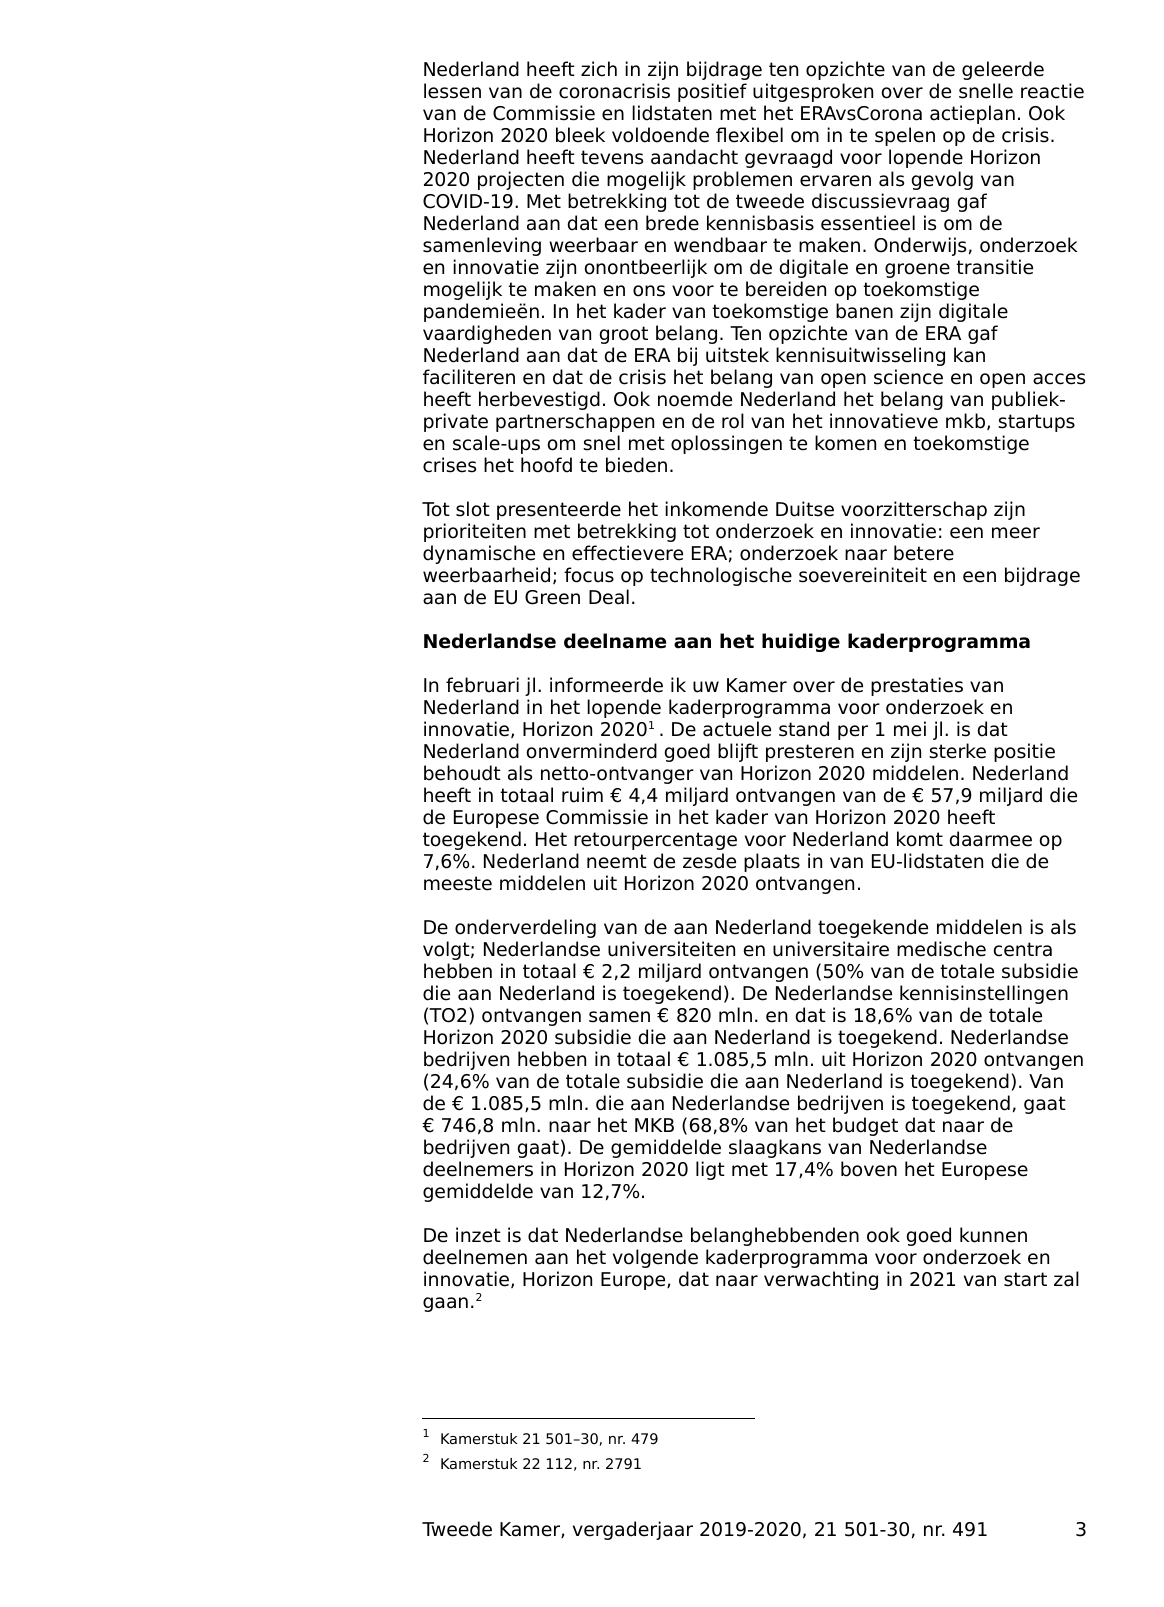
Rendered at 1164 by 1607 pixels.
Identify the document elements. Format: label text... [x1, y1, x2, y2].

text Tot slot presenteerde het inkomende Duitse voorzitterschap zijn prioriteiten met betrekking tot onderzoek en innovatie: een meer dynamische en effectievere ERA; onderzoek naar betere weerbaarheid; focus op technologische soevereiniteit en een bijdrage aan de EU Green Deal. [422, 499, 1087, 609]
text In februari jl. informeerde ik uw Kamer over de prestaties van Nederland in het lopende kaderprogramma voor onderzoek en innovatie, Horizon 2020. De actuele stand per 1 mei jl. is dat Nederland onverminderd goed blijft presteren en zijn sterke positie behoudt als netto-ontvanger van Horizon 2020 middelen. Nederland heeft in totaal ruim € 4,4 miljard ontvangen van de € 57,9 miljard die de Europese Commissie in het kader van Horizon 2020 heeft toegekend. Het retourpercentage voor Nederland komt daarmee op 7,6%. Nederland neemt de zesde plaats in van EU-lidstaten die de meeste middelen uit Horizon 2020 ontvangen. [422, 675, 1087, 895]
text Kamerstuk 22 112, nr. 2791 [422, 1452, 1087, 1474]
text De inzet is dat Nederlandse belanghebbenden ook goed kunnen deelnemen aan het volgende kaderprogramma voor onderzoek en innovatie, Horizon Europe, dat naar verwachting in 2021 van start zal gaan. [422, 1225, 1087, 1313]
text Nederland heeft zich in zijn bijdrage ten opzichte van de geleerde lessen van de coronacrisis positief uitgesproken over de snelle reactie van de Commissie en lidstaten met het ERAvsCorona actieplan. Ook Horizon 2020 bleek voldoende flexibel om in te spelen op de crisis. Nederland heeft tevens aandacht gevraagd voor lopende Horizon 2020 projecten die mogelijk problemen ervaren als gevolg van COVID-19. Met betrekking tot de tweede discussievraag gaf Nederland aan dat een brede kennisbasis essentieel is om de samenleving weerbaar en wendbaar te maken. Onderwijs, onderzoek en innovatie zijn onontbeerlijk om de digitale en groene transitie mogelijk te maken en ons voor te bereiden op toekomstige pandemieën. In het kader van toekomstige banen zijn digitale vaardigheden van groot belang. Ten opzichte van de ERA gaf Nederland aan dat de ERA bij uitstek kennisuitwisseling kan faciliteren en dat de crisis het belang van open science en open acces heeft herbevestigd. Ook noemde Nederland het belang van publiek-private partnerschappen en de rol van het innovatieve mkb, startups en scale-ups om snel met oplossingen te komen en toekomstige crises het hoofd te bieden. [422, 59, 1087, 477]
subtitle Nederlandse deelname aan het huidige kaderprogramma [422, 631, 1087, 653]
text De onderverdeling van de aan Nederland toegekende middelen is als volgt; Nederlandse universiteiten en universitaire medische centra hebben in totaal € 2,2 miljard ontvangen (50% van de totale subsidie die aan Nederland is toegekend). De Nederlandse kennisinstellingen (TO2) ontvangen samen € 820 mln. en dat is 18,6% van de totale Horizon 2020 subsidie die aan Nederland is toegekend. Nederlandse bedrijven hebben in totaal € 1.085,5 mln. uit Horizon 2020 ontvangen (24,6% van de totale subsidie die aan Nederland is toegekend). Van de € 1.085,5 mln. die aan Nederlandse bedrijven is toegekend, gaat € 746,8 mln. naar het MKB (68,8% van het budget dat naar de bedrijven gaat). De gemiddelde slaagkans van Nederlandse deelnemers in Horizon 2020 ligt met 17,4% boven het Europese gemiddelde van 12,7%. [422, 917, 1087, 1203]
text Kamerstuk 21 501–30, nr. 479 [422, 1427, 1087, 1449]
